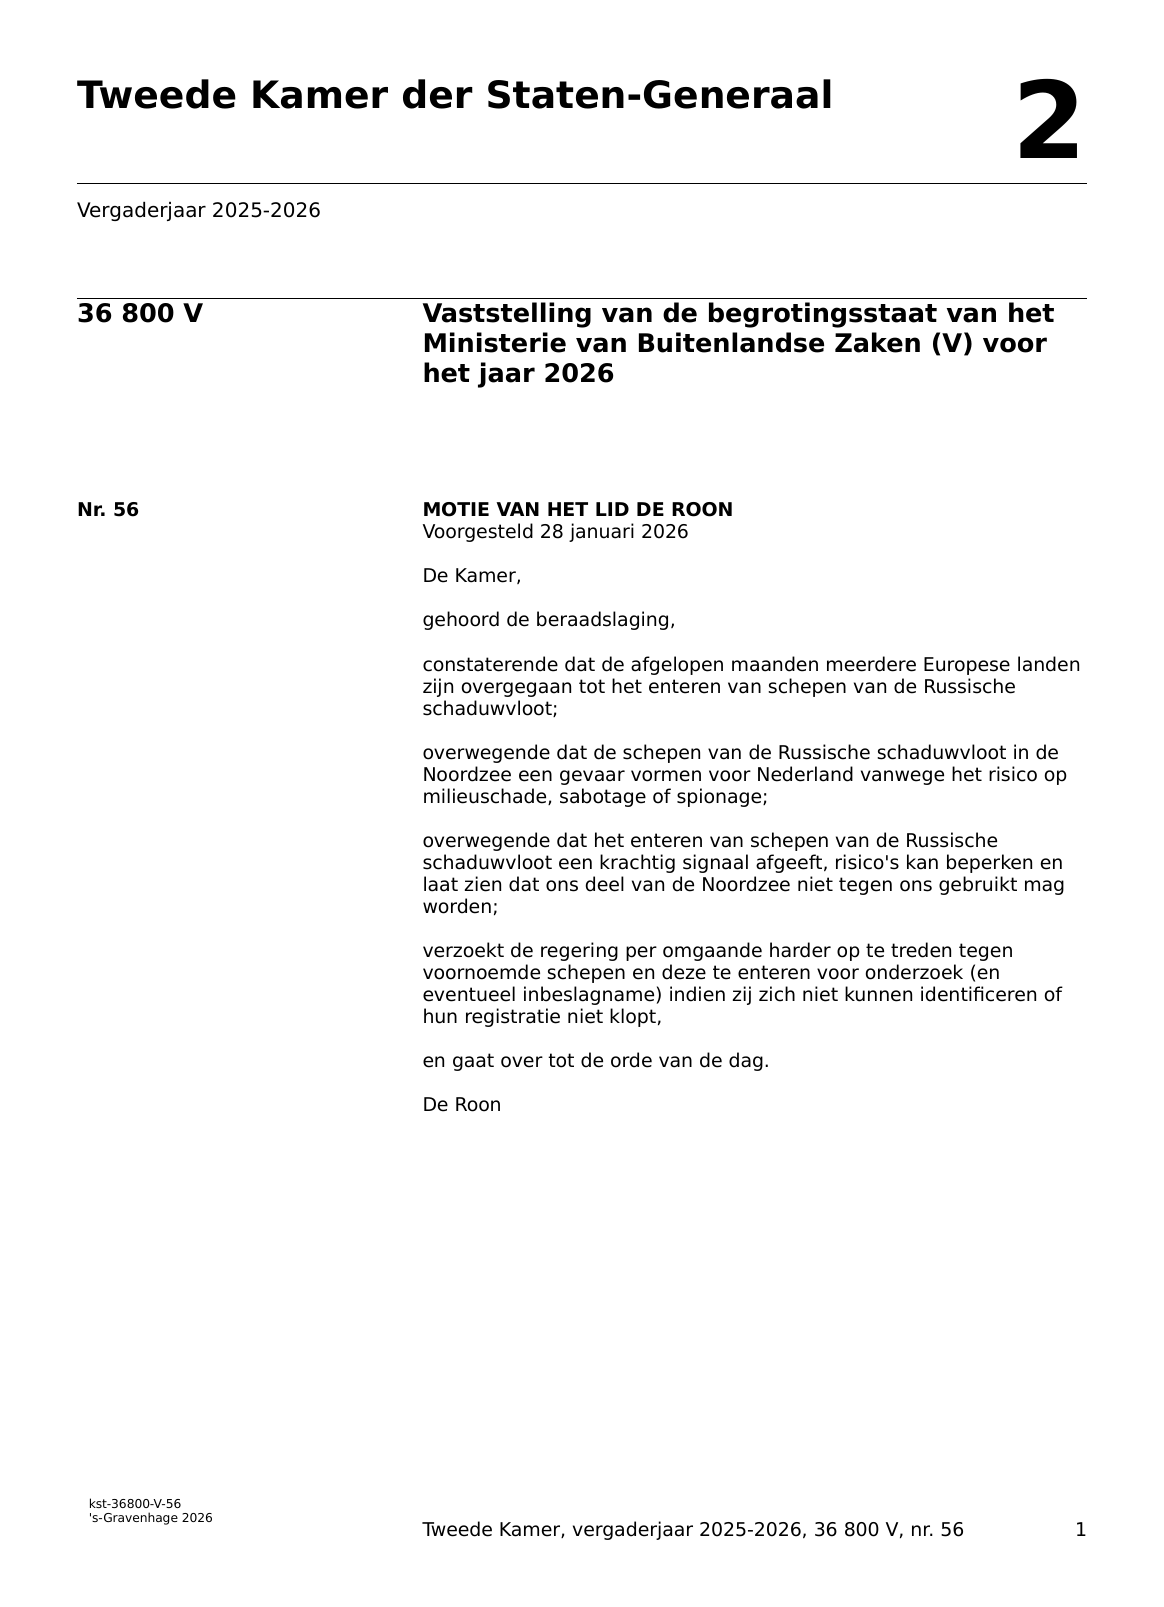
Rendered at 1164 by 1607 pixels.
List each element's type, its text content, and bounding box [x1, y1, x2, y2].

text verzoekt de regering per omgaande harder op te treden tegen voornoemde schepen en deze te enteren voor onderzoek (en eventueel inbeslagname) indien zij zich niet kunnen identificeren of hun registratie niet klopt, [422, 940, 1087, 1028]
subtitle 36 800 V Vaststelling van de begrotingsstaat van het Ministerie van Buitenlandse Zaken (V) voor het jaar 2026 [77, 299, 1087, 388]
table_cell Vergaderjaar 2025-2026 [77, 184, 1087, 298]
text overwegende dat het enteren van schepen van de Russische schaduwvloot een krachtig signaal afgeeft, risico's kan beperken en laat zien dat ons deel van de Noordzee niet tegen ons gebruikt mag worden; [422, 830, 1087, 918]
table_header 2 [886, 59, 1087, 183]
text constaterende dat de afgelopen maanden meerdere Europese landen zijn overgegaan tot het enteren van schepen van de Russische schaduwvloot; [422, 653, 1087, 719]
text overwegende dat de schepen van de Russische schaduwvloot in de Noordzee een gevaar vormen voor Nederland vanwege het risico op milieuschade, sabotage of spionage; [422, 742, 1087, 808]
subtitle Nr. 56 MOTIE VAN HET LID DE ROON [77, 499, 1087, 521]
table_header Tweede Kamer der Staten-Generaal [77, 59, 886, 183]
text De Kamer, [422, 565, 1087, 587]
text Voorgesteld 28 januari 2026 [422, 521, 1087, 543]
text gehoord de beraadslaging, [422, 609, 1087, 631]
text 's-Gravenhage 2026 [88, 1511, 323, 1525]
text kst-36800-V-56 [88, 1497, 323, 1511]
text De Roon [422, 1094, 1087, 1116]
text en gaat over tot de orde van de dag. [422, 1050, 1087, 1072]
